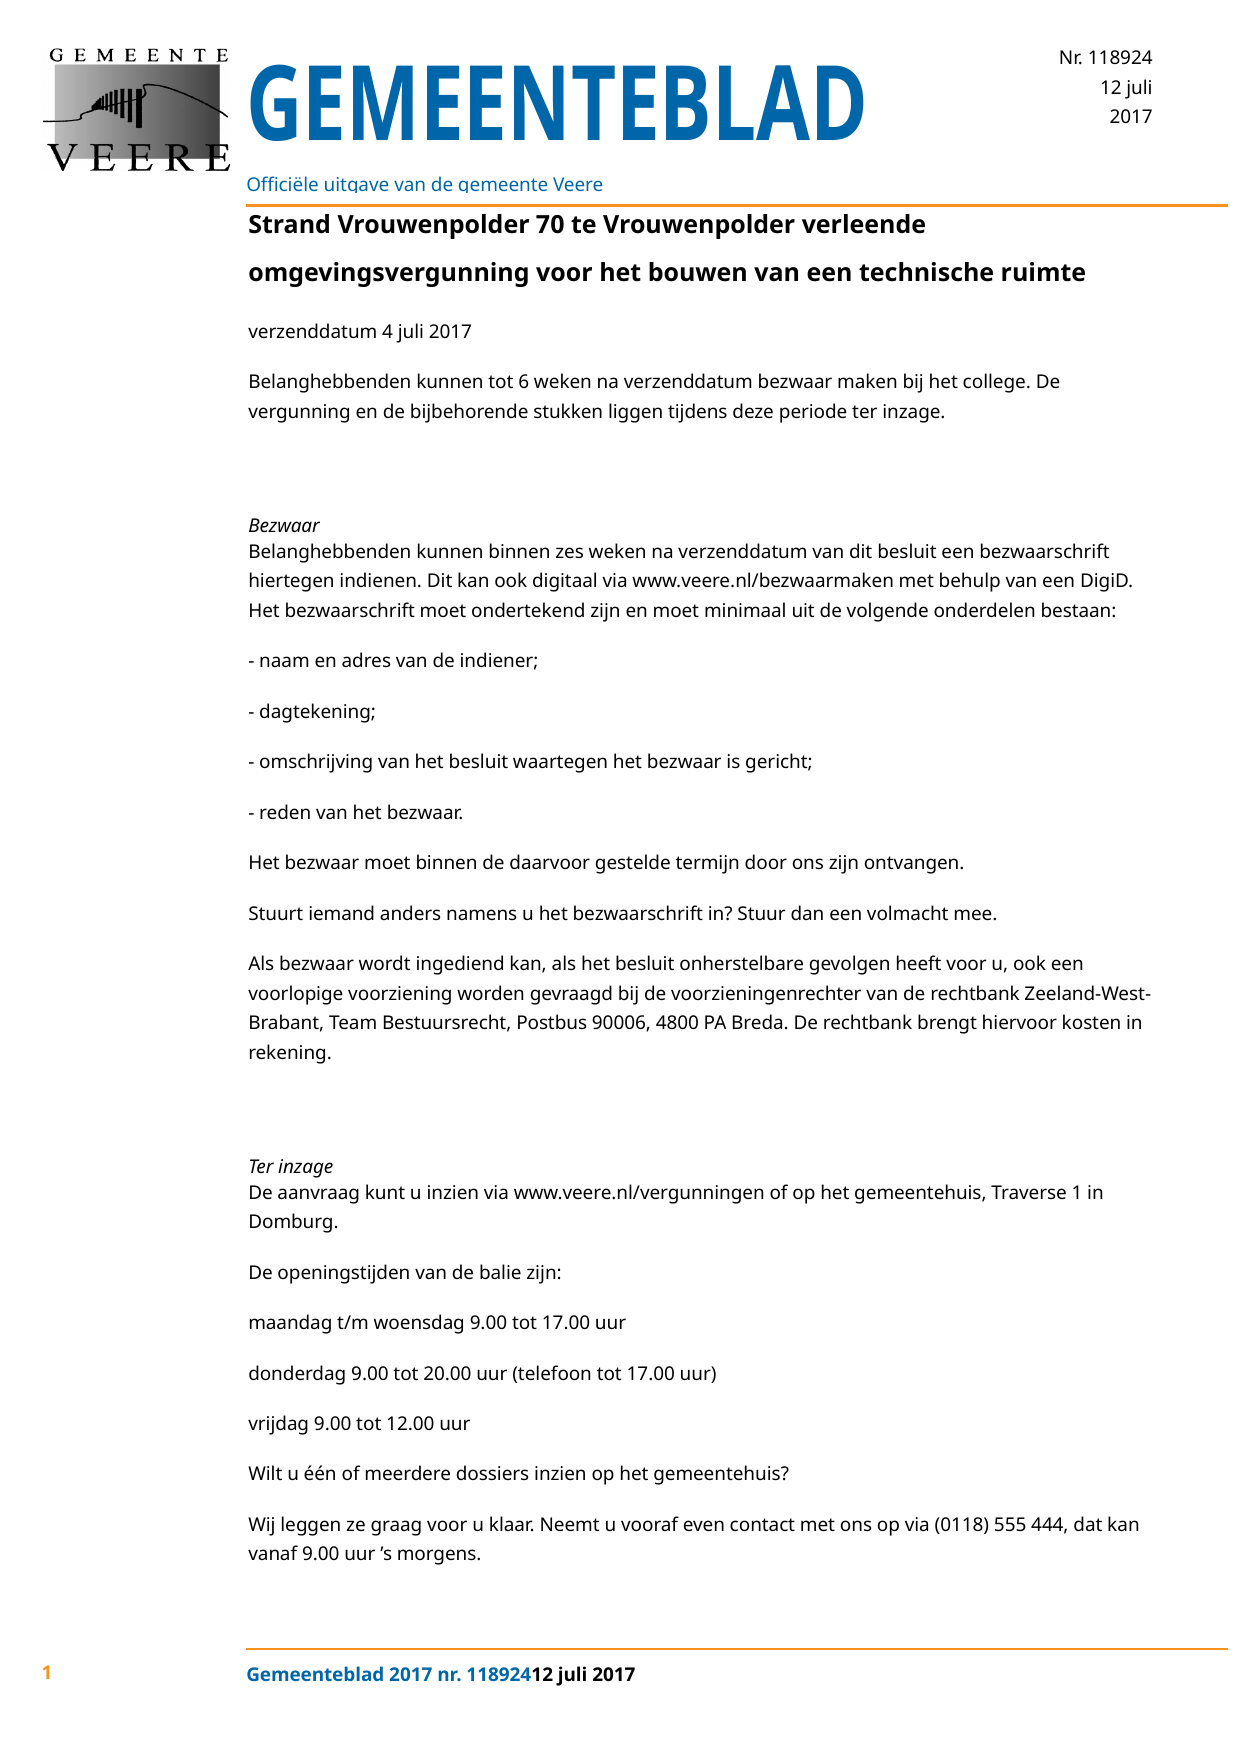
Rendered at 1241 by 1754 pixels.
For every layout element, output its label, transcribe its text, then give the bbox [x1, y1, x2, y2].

text maandag t/m woensdag 9.00 tot 17.00 uur [248, 1309, 1152, 1335]
text Wilt u één of meerdere dossiers inzien op het gemeentehuis? [248, 1461, 1152, 1486]
text Het bezwaar moet binnen de daarvoor gestelde termijn door ons zijn ontvangen. [248, 849, 1152, 875]
text Bezwaar [248, 512, 1152, 538]
text vrijdag 9.00 tot 12.00 uur [248, 1410, 1152, 1436]
text Wij leggen ze graag voor u klaar. Neemt u vooraf even contact met ons op via (0118) 555 444, dat kan vanaf 9.00 uur ’s morgens. [248, 1511, 1152, 1566]
text - naam en adres van de indiener; [248, 648, 1152, 673]
text - reden van het bezwaar. [248, 799, 1152, 824]
text - omschrijving van het besluit waartegen het bezwaar is gericht; [248, 748, 1152, 774]
text De openingstijden van de balie zijn: [248, 1259, 1152, 1285]
text Stuurt iemand anders namens u het bezwaarschrift in? Stuur dan een volmacht mee. [248, 900, 1152, 925]
picture [41, 47, 231, 172]
text donderdag 9.00 tot 20.00 uur (telefoon tot 17.00 uur) [248, 1360, 1152, 1386]
text Belanghebbenden kunnen binnen zes weken na verzenddatum van dit besluit een bezwaarschrift hiertegen indienen. Dit kan ook digitaal via www.veere.nl/bezwaarmaken met behulp van een DigiD. Het bezwaarschrift moet ondertekend zijn en moet minimaal uit de volgende onderdelen bestaan: [248, 538, 1152, 623]
text Strand Vrouwenpolder 70 te Vrouwenpolder verleende omgevingsvergunning voor het bouwen van een technische ruimte [248, 207, 1152, 288]
text De aanvraag kunt u inzien via www.veere.nl/vergunningen of op het gemeentehuis, Traverse 1 in Domburg. [248, 1179, 1152, 1234]
text Ter inzage [248, 1153, 1152, 1179]
text verzenddatum 4 juli 2017 [248, 318, 1152, 344]
text Belanghebbenden kunnen tot 6 weken na verzenddatum bezwaar maken bij het college. De vergunning en de bijbehorende stukken liggen tijdens deze periode ter inzage. [248, 368, 1152, 424]
text - dagtekening; [248, 698, 1152, 724]
text Als bezwaar wordt ingediend kan, als het besluit onherstelbare gevolgen heeft voor u, ook een voorlopige voorziening worden gevraagd bij de voorzieningenrechter van de rechtbank Zeeland-West-Brabant, Team Bestuursrecht, Postbus 90006, 4800 PA Breda. De rechtbank brengt hiervoor kosten in rekening. [248, 950, 1152, 1064]
